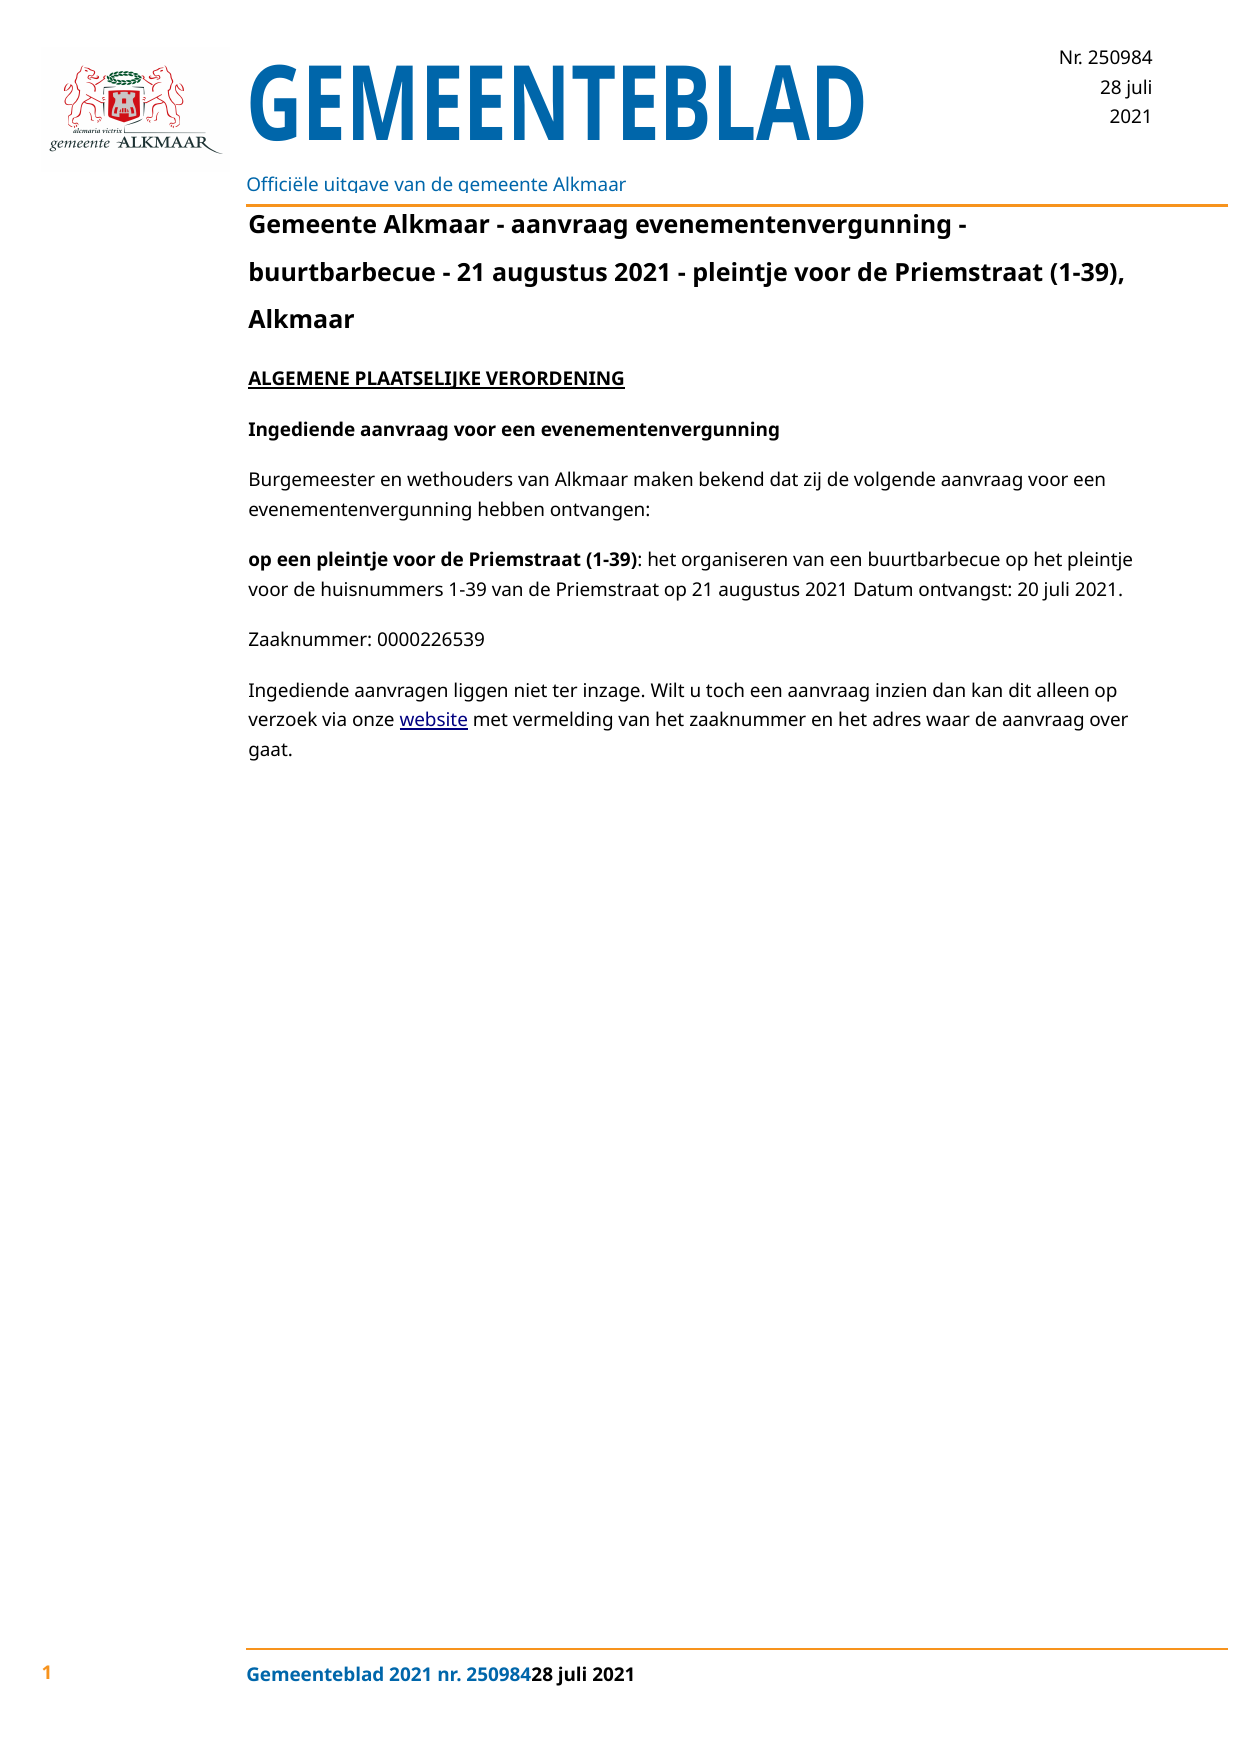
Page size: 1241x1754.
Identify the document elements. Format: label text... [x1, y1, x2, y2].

text Burgemeester en wethouders van Alkmaar maken bekend dat zij de volgende aanvraag voor een evenementenvergunning hebben ontvangen: [248, 466, 1152, 522]
text Zaaknummer: 0000226539 [248, 626, 1152, 652]
picture [41, 47, 231, 172]
text Gemeente Alkmaar - aanvraag evenementenvergunning - buurtbarbecue - 21 augustus 2021 - pleintje voor de Priemstraat (1-39), Alkmaar [248, 207, 1152, 336]
text Ingediende aanvraag voor een evenementenvergunning [248, 416, 1152, 442]
text Ingediende aanvragen liggen niet ter inzage. Wilt u toch een aanvraag inzien dan kan dit alleen op verzoek via onze website met vermelding van het zaaknummer en het adres waar de aanvraag over gaat. [248, 677, 1152, 762]
text op een pleintje voor de Priemstraat (1-39): het organiseren van een buurtbarbecue op het pleintje voor de huisnummers 1-39 van de Priemstraat op 21 augustus 2021 Datum ontvangst: 20 juli 2021. [248, 546, 1152, 602]
text ALGEMENE PLAATSELIJKE VERORDENING [248, 366, 1152, 391]
